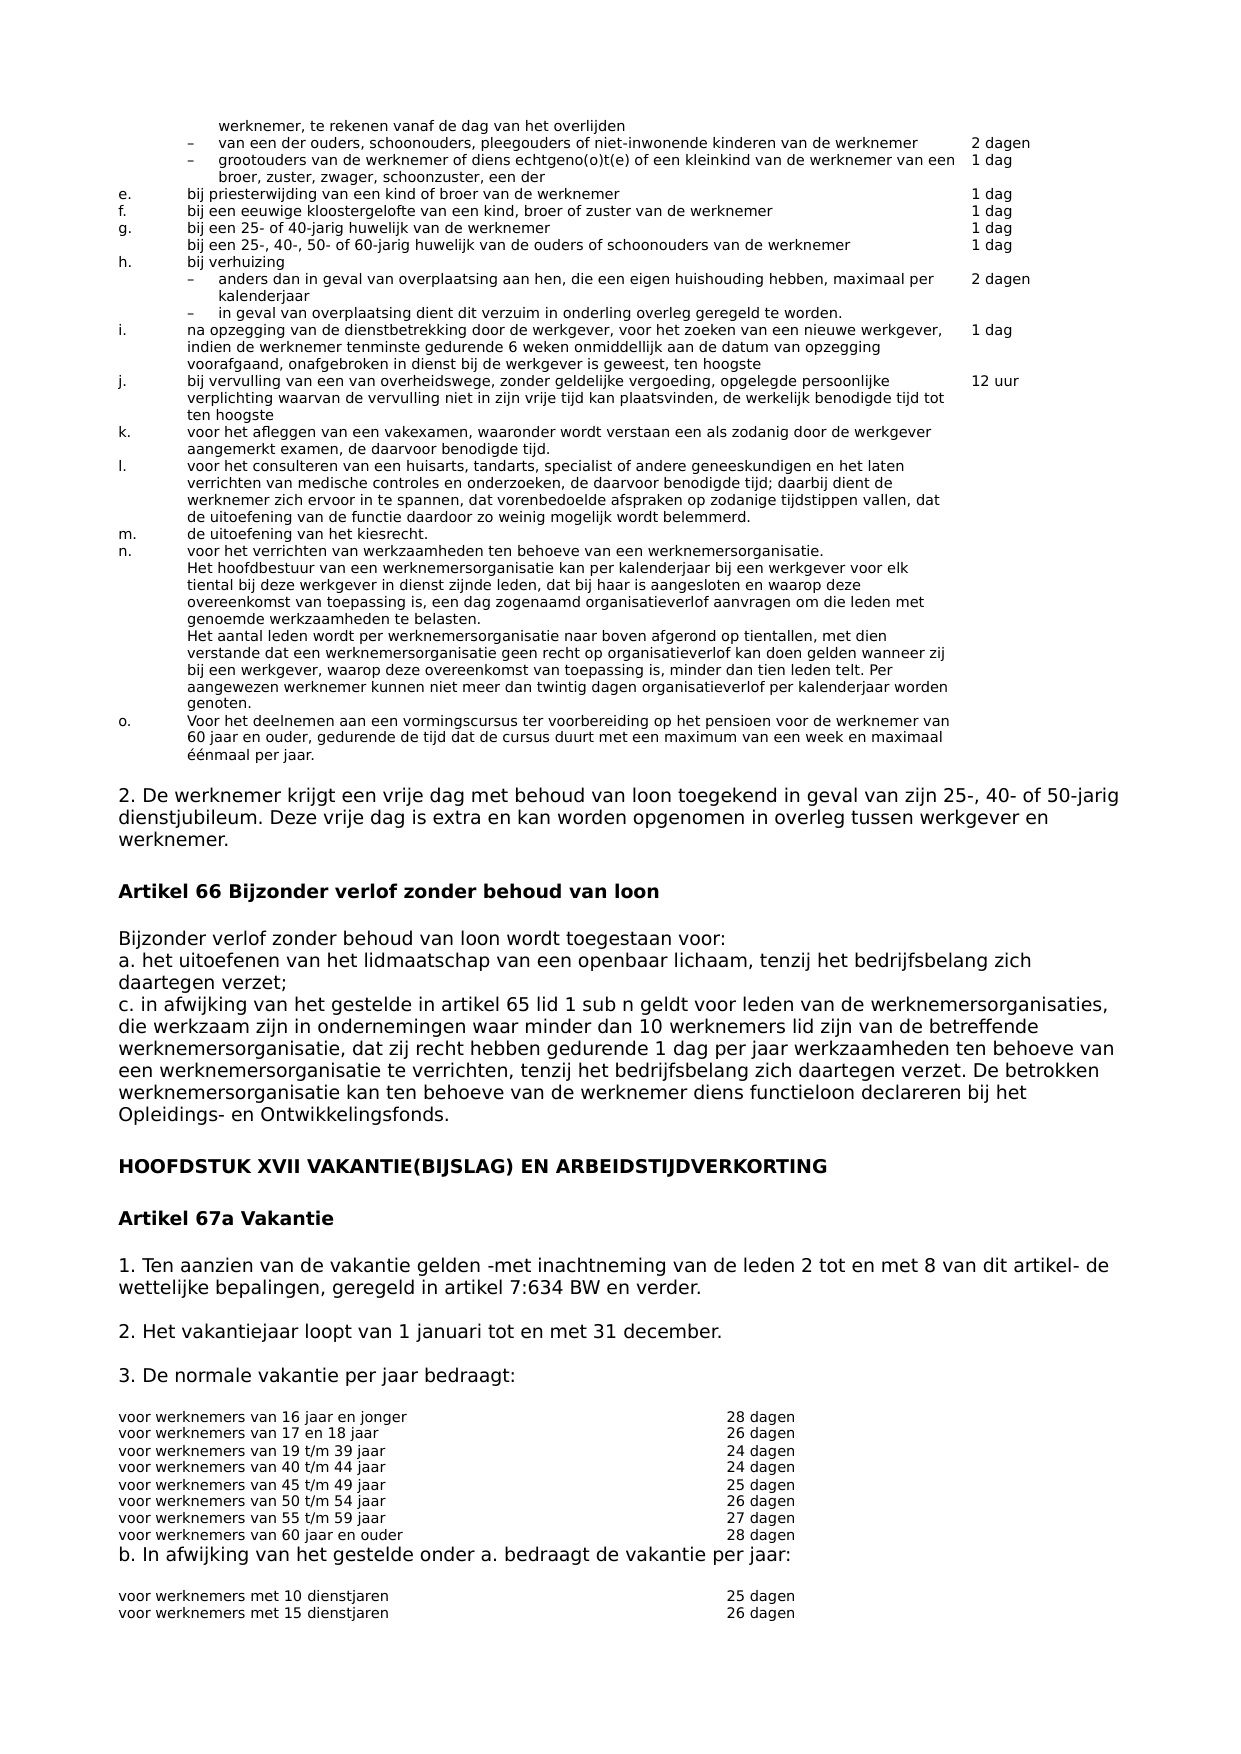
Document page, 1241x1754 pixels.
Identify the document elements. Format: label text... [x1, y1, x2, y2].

text c. in afwijking van het gestelde in artikel 65 lid 1 sub n geldt voor leden van de werknemersorganisaties, die werkzaam zijn in ondernemingen waar minder dan 10 werknemers lid zijn van de betreffende werknemersorganisatie, dat zij recht hebben gedurende 1 dag per jaar werkzaamheden ten behoeve van een werknemersorganisatie te verrichten, tenzij het bedrijfsbelang zich daartegen verzet. De betrokken werknemersorganisatie kan ten behoeve van de werknemer diens functieloon declareren bij het Opleidings‑ en Ontwikkelingsfonds. [118, 994, 1122, 1126]
table_cell 24 dagen [720, 1459, 1122, 1476]
table_cell voor werknemers met 15 dienstjaren [118, 1605, 720, 1622]
text a. het uitoefenen van het lidmaatschap van een openbaar lichaam, tenzij het bedrijfsbelang zich daartegen verzet; [118, 950, 1122, 994]
table_cell [118, 305, 181, 322]
table_cell e. [118, 186, 181, 203]
table_cell bij priesterwijding van een kind of broer van de werknemer [181, 186, 965, 203]
table_cell [965, 118, 1122, 135]
table_cell voor werknemers van 50 t/m 54 jaar [118, 1493, 720, 1510]
table_cell j. [118, 373, 181, 424]
text 3. De normale vakantie per jaar bedraagt: [118, 1364, 1122, 1387]
table_cell na opzegging van de dienstbetrekking door de werkgever, voor het zoeken van een nieuwe werkgever, indien de werknemer tenminste gedurende 6 weken onmiddellijk aan de datum van opzegging voorafgaand, onafgebroken in dienst bij de werkgever is geweest, ten hoogste [181, 322, 965, 373]
table_cell grootouders van de werknemer of diens echtgeno(o)t(e) of een kleinkind van de werknemer van een broer, zuster, zwager, schoonzuster, een der [212, 152, 965, 186]
table_cell g. [118, 220, 181, 237]
text b. In afwijking van het gestelde onder a. bedraagt de vakantie per jaar: [118, 1544, 1122, 1566]
table_cell 24 dagen [720, 1443, 1122, 1459]
table_header 25 dagen [720, 1588, 1122, 1605]
table_cell 1 dag [965, 152, 1122, 186]
table_cell bij een eeuwige kloostergelofte van een kind, broer of zuster van de werknemer [181, 203, 965, 220]
table_cell [965, 424, 1122, 458]
table_cell [965, 305, 1122, 322]
table_header 28 dagen [720, 1409, 1122, 1425]
table_cell Voor het deelnemen aan een vormingscursus ter voorbereiding op het pensioen voor de werknemer van 60 jaar en ouder, gedurende de tijd dat de cursus duurt met een maximum van een week en maximaal éénmaal per jaar. [181, 713, 965, 763]
table_cell anders dan in geval van overplaatsing aan hen, die een eigen huishouding hebben, maximaal per kalenderjaar [212, 271, 965, 305]
table_cell werknemer, te rekenen vanaf de dag van het overlijden [212, 118, 965, 135]
table_cell 2 dagen [965, 271, 1122, 305]
table_cell [118, 271, 181, 305]
table_cell [965, 713, 1122, 763]
table_cell voor het verrichten van werkzaamheden ten behoeve van een werknemersorganisatie. Het hoofdbestuur van een werknemersorganisatie kan per kalenderjaar bij een werkgever voor elk tiental bij deze werkgever in dienst zijnde leden, dat bij haar is aangesloten en waarop deze overeenkomst van toepassing is, een dag zogenaamd organisatieverlof aanvragen om die leden met genoemde werkzaamheden te belasten. Het aantal leden wordt per werknemersorganisatie naar boven afgerond op tientallen, met dien verstande dat een werknemersorganisatie geen recht op organisatieverlof kan doen gelden wanneer zij bij een werkgever, waarop deze overeenkomst van toepassing is, minder dan tien leden telt. Per aangewezen werknemer kunnen niet meer dan twintig dagen organisatieverlof per kalenderjaar worden genoten. [181, 543, 965, 712]
table_cell 1 dag [965, 203, 1122, 220]
table_cell l. [118, 458, 181, 526]
table_cell [118, 237, 181, 254]
table_cell voor werknemers van 17 en 18 jaar [118, 1425, 720, 1442]
table_cell bij vervulling van een van overheidswege, zonder geldelijke vergoeding, opgelegde persoonlijke verplichting waarvan de vervulling niet in zijn vrije tijd kan plaatsvinden, de werkelijk benodigde tijd tot ten hoogste [181, 373, 965, 424]
subtitle Artikel 66 Bijzonder verlof zonder behoud van loon [118, 881, 1122, 903]
table_cell voor werknemers van 60 jaar en ouder [118, 1527, 720, 1544]
table_cell [118, 118, 181, 135]
table_cell k. [118, 424, 181, 458]
table_cell [965, 254, 1122, 271]
table_cell f. [118, 203, 181, 220]
table_cell – [181, 152, 212, 186]
table_cell 1 dag [965, 186, 1122, 203]
table_cell 26 dagen [720, 1493, 1122, 1510]
table_cell m. [118, 526, 181, 543]
table_cell [965, 543, 1122, 712]
table_header voor werknemers van 16 jaar en jonger [118, 1409, 720, 1425]
table_cell de uitoefening van het kiesrecht. [181, 526, 965, 543]
table_cell voor werknemers van 55 t/m 59 jaar [118, 1510, 720, 1527]
table_cell 12 uur [965, 373, 1122, 424]
table_cell i. [118, 322, 181, 373]
table_cell voor werknemers van 45 t/m 49 jaar [118, 1476, 720, 1493]
table_cell bij een 25‑ of 40‑jarig huwelijk van de werknemer [181, 220, 965, 237]
table_cell n. [118, 543, 181, 712]
table_cell 28 dagen [720, 1527, 1122, 1544]
text 2. De werknemer krijgt een vrije dag met behoud van loon toegekend in geval van zijn 25-, 40- of 50-jarig dienstjubileum. Deze vrije dag is extra en kan worden opgenomen in overleg tussen werkgever en werknemer. [118, 785, 1122, 851]
table_cell 26 dagen [720, 1605, 1122, 1622]
text Bijzonder verlof zonder behoud van loon wordt toegestaan voor: [118, 928, 1122, 950]
table_cell [965, 458, 1122, 526]
table_cell 26 dagen [720, 1425, 1122, 1442]
subtitle Artikel 67a Vakantie [118, 1208, 1122, 1230]
table_cell 25 dagen [720, 1476, 1122, 1493]
table_cell 1 dag [965, 322, 1122, 373]
table_cell – [181, 271, 212, 305]
table_cell – [181, 305, 212, 322]
text 2. Het vakantiejaar loopt van 1 januari tot en met 31 december. [118, 1321, 1122, 1343]
table_cell voor het afleggen van een vakexamen, waaronder wordt verstaan een als zodanig door de werkgever aangemerkt examen, de daarvoor benodigde tijd. [181, 424, 965, 458]
table_cell 27 dagen [720, 1510, 1122, 1527]
table_cell van een der ouders, schoonouders, pleegouders of niet‑inwonende kinderen van de werknemer [212, 135, 965, 152]
table_cell o. [118, 713, 181, 763]
table_cell bij een 25‑, 40‑, 50‑ of 60‑jarig huwelijk van de ouders of schoonouders van de werknemer [181, 237, 965, 254]
table_cell [965, 526, 1122, 543]
table_cell [118, 152, 181, 186]
table_cell h. [118, 254, 181, 271]
table_cell voor werknemers van 40 t/m 44 jaar [118, 1459, 720, 1476]
table_cell [181, 118, 212, 135]
table_cell 1 dag [965, 237, 1122, 254]
table_header voor werknemers met 10 dienstjaren [118, 1588, 720, 1605]
text 1. Ten aanzien van de vakantie gelden ‑met inachtneming van de leden 2 tot en met 8 van dit artikel‑ de wettelijke bepalingen, geregeld in artikel 7:634 BW en verder. [118, 1255, 1122, 1299]
table_cell 2 dagen [965, 135, 1122, 152]
subtitle HOOFDSTUK XVII VAKANTIE(BIJSLAG) EN ARBEIDSTIJDVERKORTING [118, 1156, 1122, 1178]
table_cell – [181, 135, 212, 152]
table_cell in geval van overplaatsing dient dit verzuim in onderling overleg geregeld te worden. [212, 305, 965, 322]
table_cell bij verhuizing [181, 254, 965, 271]
table_cell voor het consulteren van een huisarts, tandarts, specialist of andere geneeskundigen en het laten verrichten van medische controles en onderzoeken, de daarvoor benodigde tijd; daarbij dient de werknemer zich ervoor in te spannen, dat vorenbedoelde afspraken op zodanige tijdstippen vallen, dat de uitoefening van de functie daardoor zo weinig mogelijk wordt belemmerd. [181, 458, 965, 526]
table_cell voor werknemers van 19 t/m 39 jaar [118, 1443, 720, 1459]
table_cell 1 dag [965, 220, 1122, 237]
table_cell [118, 135, 181, 152]
